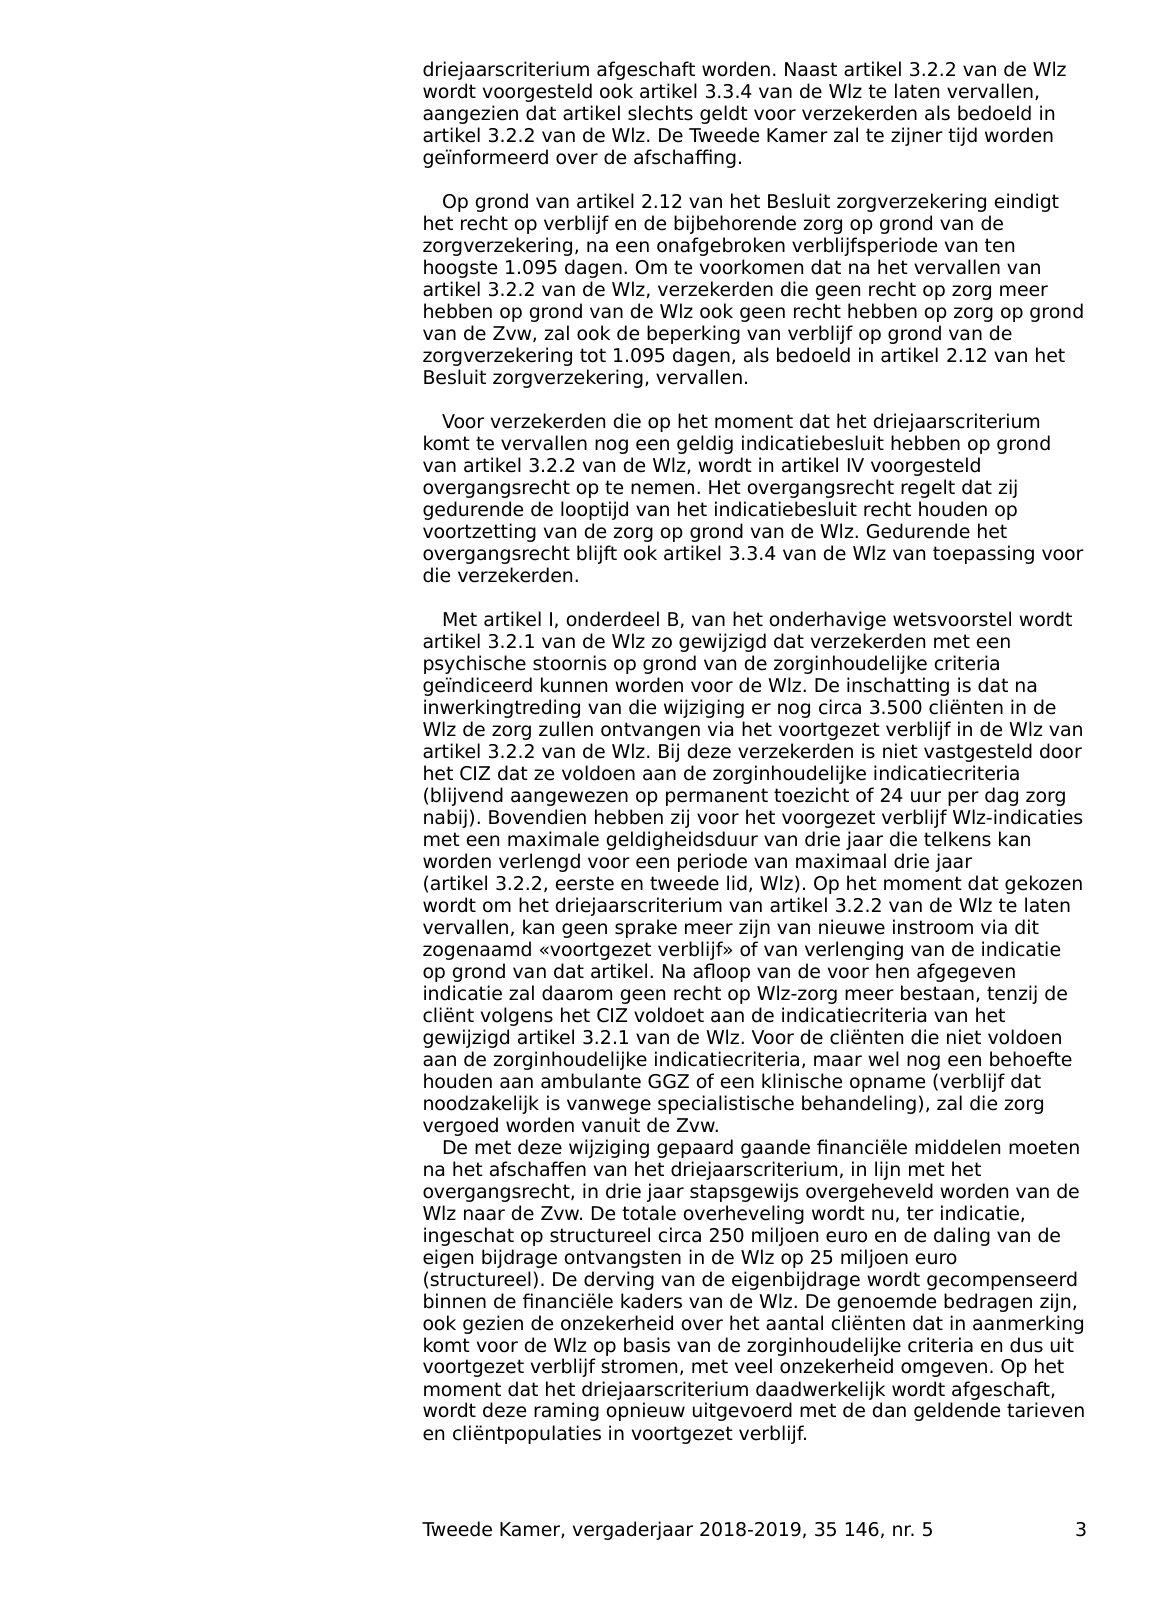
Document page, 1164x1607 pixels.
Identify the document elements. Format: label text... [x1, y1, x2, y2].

text Op grond van artikel 2.12 van het Besluit zorgverzekering eindigt het recht op verblijf en de bijbehorende zorg op grond van de zorgverzekering, na een onafgebroken verblijfsperiode van ten hoogste 1.095 dagen. Om te voorkomen dat na het vervallen van artikel 3.2.2 van de Wlz, verzekerden die geen recht op zorg meer hebben op grond van de Wlz ook geen recht hebben op zorg op grond van de Zvw, zal ook de beperking van verblijf op grond van de zorgverzekering tot 1.095 dagen, als bedoeld in artikel 2.12 van het Besluit zorgverzekering, vervallen. [422, 191, 1087, 389]
text driejaarscriterium afgeschaft worden. Naast artikel 3.2.2 van de Wlz wordt voorgesteld ook artikel 3.3.4 van de Wlz te laten vervallen, aangezien dat artikel slechts geldt voor verzekerden als bedoeld in artikel 3.2.2 van de Wlz. De Tweede Kamer zal te zijner tijd worden geïnformeerd over de afschaffing. [422, 59, 1087, 169]
text De met deze wijziging gepaard gaande financiële middelen moeten na het afschaffen van het driejaarscriterium, in lijn met het overgangsrecht, in drie jaar stapsgewijs overgeheveld worden van de Wlz naar de Zvw. De totale overheveling wordt nu, ter indicatie, ingeschat op structureel circa 250 miljoen euro en de daling van de eigen bijdrage ontvangsten in de Wlz op 25 miljoen euro (structureel). De derving van de eigenbijdrage wordt gecompenseerd binnen de financiële kaders van de Wlz. De genoemde bedragen zijn, ook gezien de onzekerheid over het aantal cliënten dat in aanmerking komt voor de Wlz op basis van de zorginhoudelijke criteria en dus uit voortgezet verblijf stromen, met veel onzekerheid omgeven. Op het moment dat het driejaarscriterium daadwerkelijk wordt afgeschaft, wordt deze raming opnieuw uitgevoerd met de dan geldende tarieven en cliëntpopulaties in voortgezet verblijf. [422, 1137, 1087, 1444]
text Met artikel I, onderdeel B, van het onderhavige wetsvoorstel wordt artikel 3.2.1 van de Wlz zo gewijzigd dat verzekerden met een psychische stoornis op grond van de zorginhoudelijke criteria geïndiceerd kunnen worden voor de Wlz. De inschatting is dat na inwerkingtreding van die wijziging er nog circa 3.500 cliënten in de Wlz de zorg zullen ontvangen via het voortgezet verblijf in de Wlz van artikel 3.2.2 van de Wlz. Bij deze verzekerden is niet vastgesteld door het CIZ dat ze voldoen aan de zorginhoudelijke indicatiecriteria (blijvend aangewezen op permanent toezicht of 24 uur per dag zorg nabij). Bovendien hebben zij voor het voorgezet verblijf Wlz-indicaties met een maximale geldigheidsduur van drie jaar die telkens kan worden verlengd voor een periode van maximaal drie jaar (artikel 3.2.2, eerste en tweede lid, Wlz). Op het moment dat gekozen wordt om het driejaarscriterium van artikel 3.2.2 van de Wlz te laten vervallen, kan geen sprake meer zijn van nieuwe instroom via dit zogenaamd «voortgezet verblijf» of van verlenging van de indicatie op grond van dat artikel. Na afloop van de voor hen afgegeven indicatie zal daarom geen recht op Wlz-zorg meer bestaan, tenzij de cliënt volgens het CIZ voldoet aan de indicatiecriteria van het gewijzigd artikel 3.2.1 van de Wlz. Voor de cliënten die niet voldoen aan de zorginhoudelijke indicatiecriteria, maar wel nog een behoefte houden aan ambulante GGZ of een klinische opname (verblijf dat noodzakelijk is vanwege specialistische behandeling), zal die zorg vergoed worden vanuit de Zvw. [422, 609, 1087, 1137]
text Voor verzekerden die op het moment dat het driejaarscriterium komt te vervallen nog een geldig indicatiebesluit hebben op grond van artikel 3.2.2 van de Wlz, wordt in artikel IV voorgesteld overgangsrecht op te nemen. Het overgangsrecht regelt dat zij gedurende de looptijd van het indicatiebesluit recht houden op voortzetting van de zorg op grond van de Wlz. Gedurende het overgangsrecht blijft ook artikel 3.3.4 van de Wlz van toepassing voor die verzekerden. [422, 411, 1087, 587]
